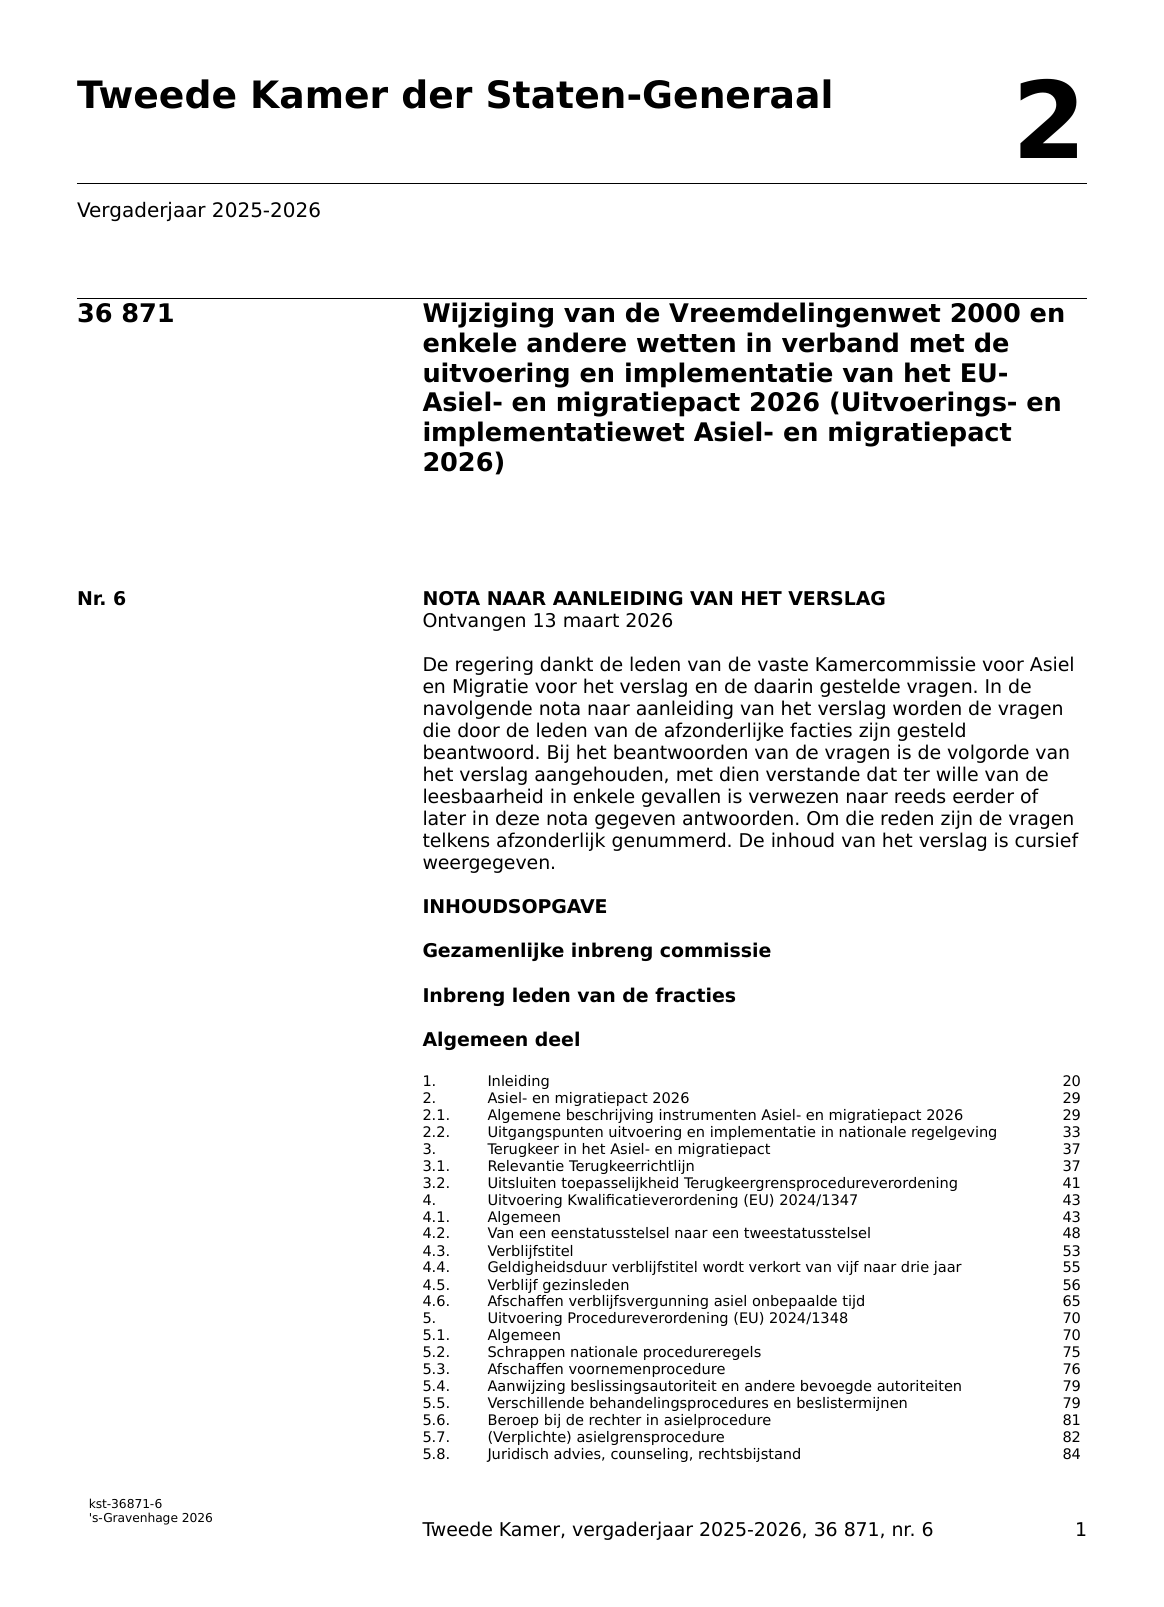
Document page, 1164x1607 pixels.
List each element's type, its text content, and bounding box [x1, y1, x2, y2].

table_cell 43 [1028, 1191, 1087, 1208]
subtitle Algemeen deel [422, 1029, 1087, 1051]
table_cell Algemeen [481, 1327, 1028, 1344]
table_header Inleiding [481, 1073, 1028, 1089]
table_cell 4. [422, 1191, 481, 1208]
table_cell 43 [1028, 1209, 1087, 1225]
table_cell Schrappen nationale procedureregels [481, 1344, 1028, 1361]
table_cell 76 [1028, 1361, 1087, 1378]
table_cell Relevantie Terugkeerrichtlijn [481, 1158, 1028, 1174]
table_cell 37 [1028, 1158, 1087, 1174]
subtitle Inbreng leden van de fracties [422, 984, 1087, 1007]
text Ontvangen 13 maart 2026 [422, 610, 1087, 632]
table_cell 4.2. [422, 1225, 481, 1242]
table_cell 84 [1028, 1446, 1087, 1463]
table_cell 3.1. [422, 1158, 481, 1174]
text kst-36871-6 [88, 1497, 323, 1511]
table_cell (Verplichte) asielgrensprocedure [481, 1429, 1028, 1446]
table_cell 5.3. [422, 1361, 481, 1378]
table_cell 56 [1028, 1276, 1087, 1293]
table_cell 81 [1028, 1412, 1087, 1429]
table_cell 75 [1028, 1344, 1087, 1361]
table_cell 5.8. [422, 1446, 481, 1463]
table_cell 2.2. [422, 1124, 481, 1141]
table_cell 55 [1028, 1259, 1087, 1276]
table_header 2 [886, 59, 1087, 183]
table_cell Uitvoering Procedureverordening (EU) 2024/1348 [481, 1310, 1028, 1327]
table_cell 5.7. [422, 1429, 481, 1446]
table_cell Beroep bij de rechter in asielprocedure [481, 1412, 1028, 1429]
table_header Tweede Kamer der Staten-Generaal [77, 59, 886, 183]
table_cell 3. [422, 1141, 481, 1157]
table_cell 5.1. [422, 1327, 481, 1344]
table_cell 3.2. [422, 1175, 481, 1191]
table_cell Algemene beschrijving instrumenten Asiel- en migratiepact 2026 [481, 1107, 1028, 1123]
subtitle Nr. 6 NOTA NAAR AANLEIDING VAN HET VERSLAG [77, 588, 1087, 610]
table_cell 5.4. [422, 1378, 481, 1395]
table_cell 33 [1028, 1124, 1087, 1141]
table_cell Aanwijzing beslissingsautoriteit en andere bevoegde autoriteiten [481, 1378, 1028, 1395]
table_header 1. [422, 1073, 481, 1089]
table_cell 2.1. [422, 1107, 481, 1123]
table_cell Uitgangspunten uitvoering en implementatie in nationale regelgeving [481, 1124, 1028, 1141]
table_cell 41 [1028, 1175, 1087, 1191]
table_cell Geldigheidsduur verblijfstitel wordt verkort van vijf naar drie jaar [481, 1259, 1028, 1276]
table_cell 29 [1028, 1107, 1087, 1123]
table_cell 70 [1028, 1310, 1087, 1327]
table_cell 70 [1028, 1327, 1087, 1344]
table_cell 65 [1028, 1293, 1087, 1310]
table_cell 53 [1028, 1243, 1087, 1259]
table_cell Afschaffen verblijfsvergunning asiel onbepaalde tijd [481, 1293, 1028, 1310]
table_cell 4.5. [422, 1276, 481, 1293]
table_cell Afschaffen voornemenprocedure [481, 1361, 1028, 1378]
table_cell Juridisch advies, counseling, rechtsbijstand [481, 1446, 1028, 1463]
table_cell Vergaderjaar 2025-2026 [77, 184, 1087, 298]
subtitle Gezamenlijke inbreng commissie [422, 940, 1087, 962]
table_cell Verblijfstitel [481, 1243, 1028, 1259]
text De regering dankt de leden van de vaste Kamercommissie voor Asiel en Migratie voor het verslag en de daarin gestelde vragen. In de navolgende nota naar aanleiding van het verslag worden de vragen die door de leden van de afzonderlijke facties zijn gesteld beantwoord. Bij het beantwoorden van de vragen is de volgorde van het verslag aangehouden, met dien verstande dat ter wille van de leesbaarheid in enkele gevallen is verwezen naar reeds eerder of later in deze nota gegeven antwoorden. Om die reden zijn de vragen telkens afzonderlijk genummerd. De inhoud van het verslag is cursief weergegeven. [422, 654, 1087, 874]
subtitle 36 871 Wijziging van de Vreemdelingenwet 2000 en enkele andere wetten in verband met de uitvoering en implementatie van het EU-Asiel- en migratiepact 2026 (Uitvoerings- en implementatiewet Asiel- en migratiepact 2026) [77, 299, 1087, 477]
table_cell 4.3. [422, 1243, 481, 1259]
table_cell 79 [1028, 1378, 1087, 1395]
table_cell Algemeen [481, 1209, 1028, 1225]
table_cell Uitvoering Kwalificatieverordening (EU) 2024/1347 [481, 1191, 1028, 1208]
table_cell 4.4. [422, 1259, 481, 1276]
table_cell 4.1. [422, 1209, 481, 1225]
table_cell 5. [422, 1310, 481, 1327]
table_header 20 [1028, 1073, 1087, 1089]
table_cell Asiel- en migratiepact 2026 [481, 1090, 1028, 1107]
table_cell 29 [1028, 1090, 1087, 1107]
subtitle INHOUDSOPGAVE [422, 896, 1087, 918]
table_cell 5.2. [422, 1344, 481, 1361]
table_cell 5.5. [422, 1395, 481, 1412]
table_cell 48 [1028, 1225, 1087, 1242]
table_cell 4.6. [422, 1293, 481, 1310]
table_cell Verschillende behandelingsprocedures en beslistermijnen [481, 1395, 1028, 1412]
table_cell 2. [422, 1090, 481, 1107]
table_cell 37 [1028, 1141, 1087, 1157]
table_cell Van een eenstatusstelsel naar een tweestatusstelsel [481, 1225, 1028, 1242]
table_cell Terugkeer in het Asiel- en migratiepact [481, 1141, 1028, 1157]
table_cell 82 [1028, 1429, 1087, 1446]
table_cell 5.6. [422, 1412, 481, 1429]
table_cell Uitsluiten toepasselijkheid Terugkeergrensprocedureverordening [481, 1175, 1028, 1191]
table_cell 79 [1028, 1395, 1087, 1412]
table_cell Verblijf gezinsleden [481, 1276, 1028, 1293]
text 's-Gravenhage 2026 [88, 1511, 323, 1525]
